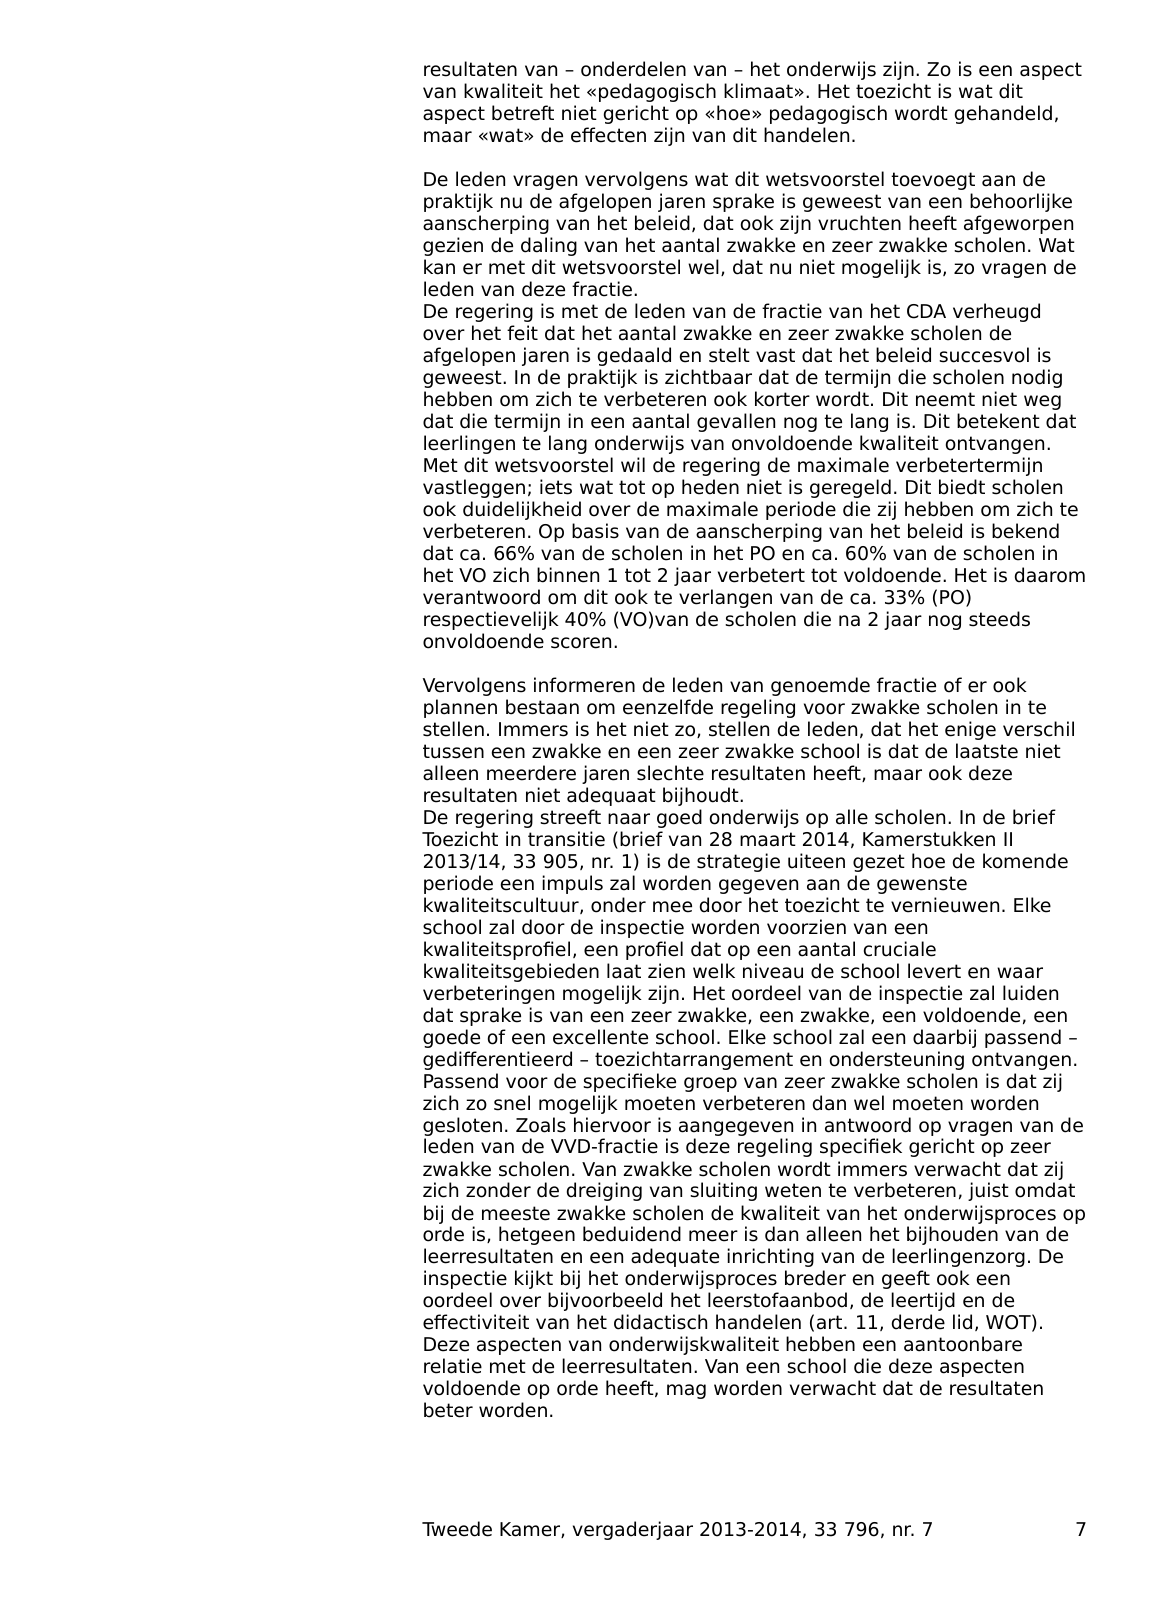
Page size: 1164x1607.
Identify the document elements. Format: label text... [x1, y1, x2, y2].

text Vervolgens informeren de leden van genoemde fractie of er ook plannen bestaan om eenzelfde regeling voor zwakke scholen in te stellen. Immers is het niet zo, stellen de leden, dat het enige verschil tussen een zwakke en een zeer zwakke school is dat de laatste niet alleen meerdere jaren slechte resultaten heeft, maar ook deze resultaten niet adequaat bijhoudt. [422, 675, 1087, 807]
text resultaten van – onderdelen van – het onderwijs zijn. Zo is een aspect van kwaliteit het «pedagogisch klimaat». Het toezicht is wat dit aspect betreft niet gericht op «hoe» pedagogisch wordt gehandeld, maar «wat» de effecten zijn van dit handelen. [422, 59, 1087, 147]
text De regering is met de leden van de fractie van het CDA verheugd over het feit dat het aantal zwakke en zeer zwakke scholen de afgelopen jaren is gedaald en stelt vast dat het beleid succesvol is geweest. In de praktijk is zichtbaar dat de termijn die scholen nodig hebben om zich te verbeteren ook korter wordt. Dit neemt niet weg dat die termijn in een aantal gevallen nog te lang is. Dit betekent dat leerlingen te lang onderwijs van onvoldoende kwaliteit ontvangen. Met dit wetsvoorstel wil de regering de maximale verbetertermijn vastleggen; iets wat tot op heden niet is geregeld. Dit biedt scholen ook duidelijkheid over de maximale periode die zij hebben om zich te verbeteren. Op basis van de aanscherping van het beleid is bekend dat ca. 66% van de scholen in het PO en ca. 60% van de scholen in het VO zich binnen 1 tot 2 jaar verbetert tot voldoende. Het is daarom verantwoord om dit ook te verlangen van de ca. 33% (PO) respectievelijk 40% (VO)van de scholen die na 2 jaar nog steeds onvoldoende scoren. [422, 301, 1087, 653]
text De leden vragen vervolgens wat dit wetsvoorstel toevoegt aan de praktijk nu de afgelopen jaren sprake is geweest van een behoorlijke aanscherping van het beleid, dat ook zijn vruchten heeft afgeworpen gezien de daling van het aantal zwakke en zeer zwakke scholen. Wat kan er met dit wetsvoorstel wel, dat nu niet mogelijk is, zo vragen de leden van deze fractie. [422, 169, 1087, 301]
text De regering streeft naar goed onderwijs op alle scholen. In de brief Toezicht in transitie (brief van 28 maart 2014, Kamerstukken II 2013/14, 33 905, nr. 1) is de strategie uiteen gezet hoe de komende periode een impuls zal worden gegeven aan de gewenste kwaliteitscultuur, onder mee door het toezicht te vernieuwen. Elke school zal door de inspectie worden voorzien van een kwaliteitsprofiel, een profiel dat op een aantal cruciale kwaliteitsgebieden laat zien welk niveau de school levert en waar verbeteringen mogelijk zijn. Het oordeel van de inspectie zal luiden dat sprake is van een zeer zwakke, een zwakke, een voldoende, een goede of een excellente school. Elke school zal een daarbij passend – gedifferentieerd – toezichtarrangement en ondersteuning ontvangen. Passend voor de specifieke groep van zeer zwakke scholen is dat zij zich zo snel mogelijk moeten verbeteren dan wel moeten worden gesloten. Zoals hiervoor is aangegeven in antwoord op vragen van de leden van de VVD-fractie is deze regeling specifiek gericht op zeer zwakke scholen. Van zwakke scholen wordt immers verwacht dat zij zich zonder de dreiging van sluiting weten te verbeteren, juist omdat bij de meeste zwakke scholen de kwaliteit van het onderwijsproces op orde is, hetgeen beduidend meer is dan alleen het bijhouden van de leerresultaten en een adequate inrichting van de leerlingenzorg. De inspectie kijkt bij het onderwijsproces breder en geeft ook een oordeel over bijvoorbeeld het leerstofaanbod, de leertijd en de effectiviteit van het didactisch handelen (art. 11, derde lid, WOT). Deze aspecten van onderwijskwaliteit hebben een aantoonbare relatie met de leerresultaten. Van een school die deze aspecten voldoende op orde heeft, mag worden verwacht dat de resultaten beter worden. [422, 807, 1087, 1422]
